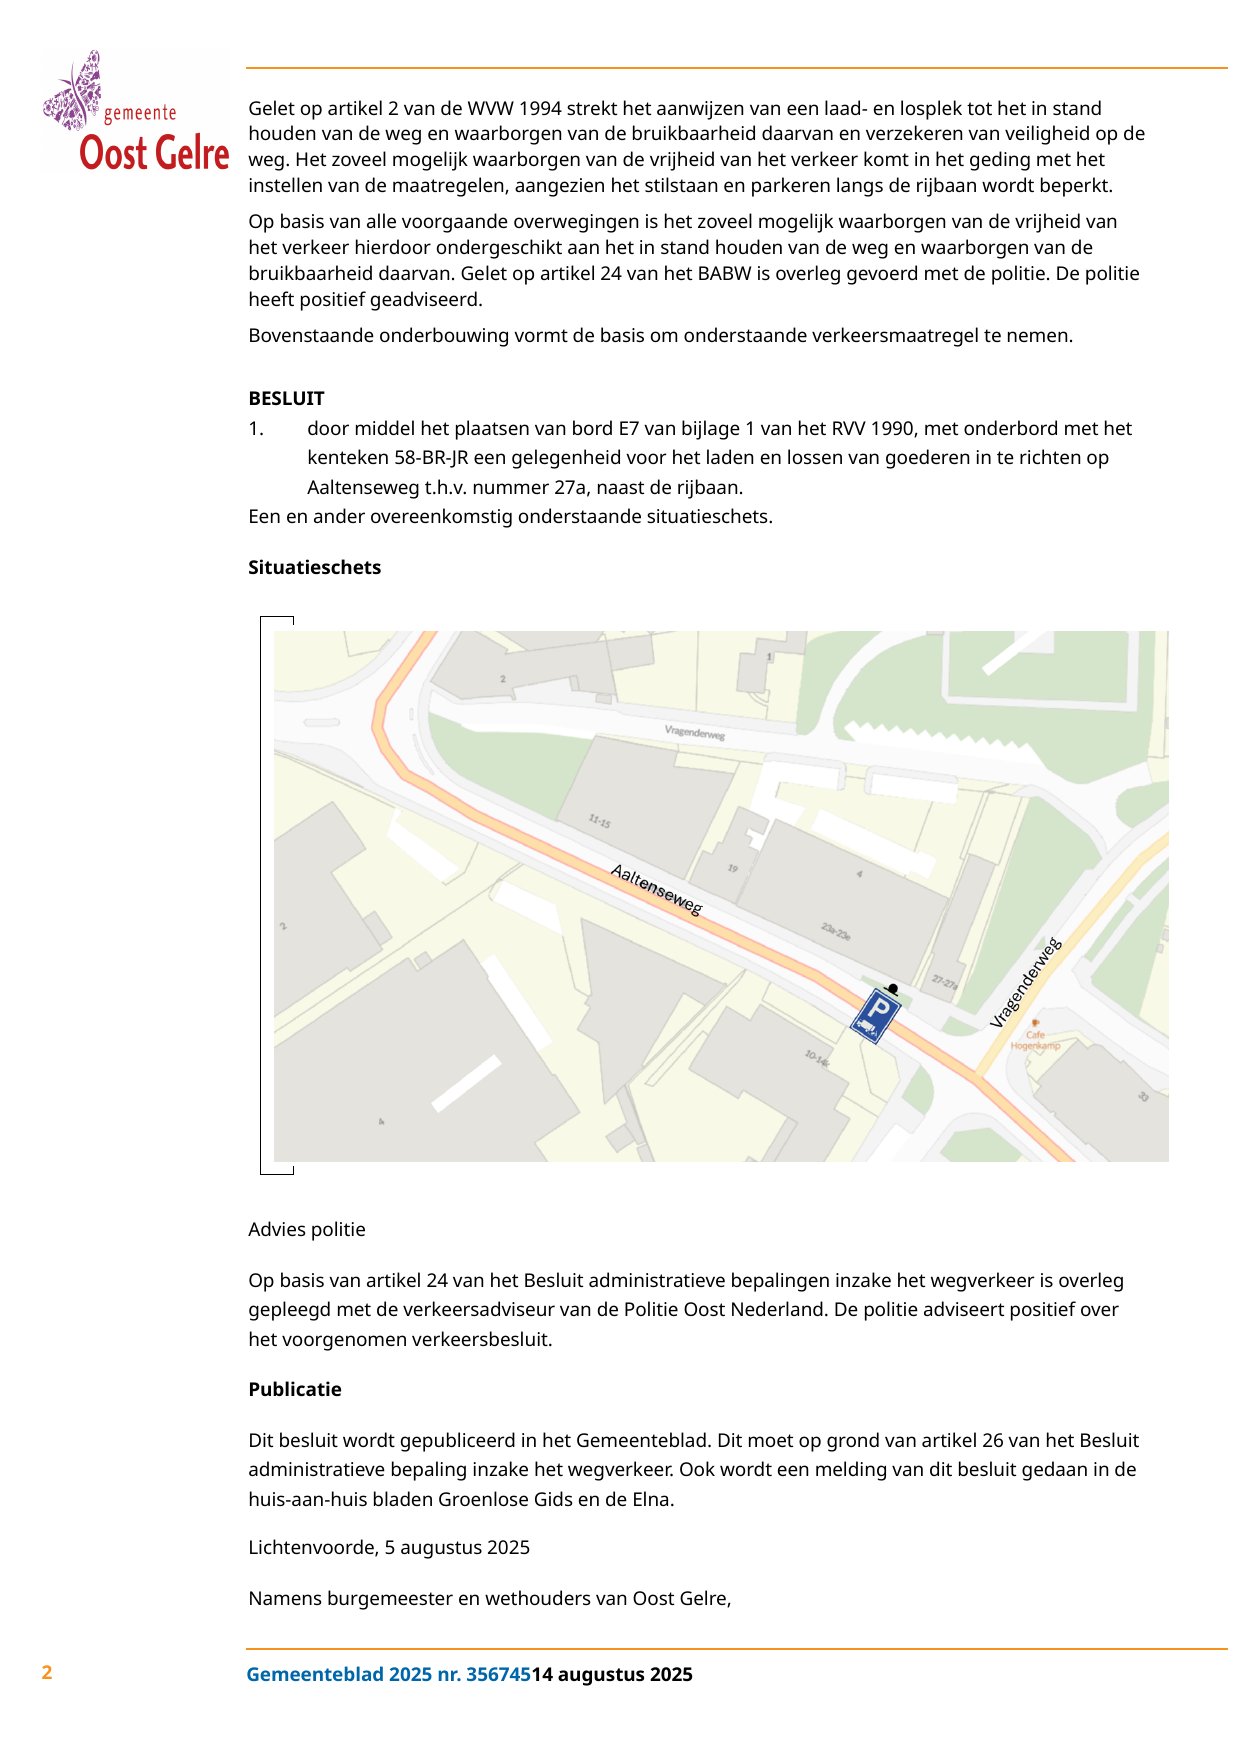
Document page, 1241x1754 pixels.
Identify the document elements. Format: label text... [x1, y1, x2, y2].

picture [268, 625, 1173, 1166]
text Gelet op artikel 2 van de WVW 1994 strekt het aanwijzen van een laad- en losplek tot het in stand houden van de weg en waarborgen van de bruikbaarheid daarvan en verzekeren van veiligheid op de weg. Het zoveel mogelijk waarborgen van de vrijheid van het verkeer komt in het geding met het instellen van de maatregelen, aangezien het stilstaan en parkeren langs de rijbaan wordt beperkt. [248, 95, 1152, 198]
text BESLUIT [248, 385, 1152, 411]
text Lichtenvoorde, 5 augustus 2025 [248, 1534, 1152, 1560]
text Advies politie [248, 1217, 1152, 1242]
text Op basis van alle voorgaande overwegingen is het zoveel mogelijk waarborgen van de vrijheid van het verkeer hierdoor ondergeschikt aan het in stand houden van de weg en waarborgen van de bruikbaarheid daarvan. Gelet op artikel 24 van het BABW is overleg gevoerd met de politie. De politie heeft positief geadviseerd. [248, 209, 1152, 312]
text Namens burgemeester en wethouders van Oost Gelre, [248, 1585, 1152, 1611]
text Een en ander overeenkomstig onderstaande situatieschets. [248, 503, 1152, 529]
text Op basis van artikel 24 van het Besluit administratieve bepalingen inzake het wegverkeer is overleg gepleegd met de verkeersadviseur van de Politie Oost Nederland. De politie adviseert positief over het voorgenomen verkeersbesluit. [248, 1267, 1152, 1352]
text Bovenstaande onderbouwing vormt de basis om onderstaande verkeersmaatregel te nemen. [248, 322, 1152, 348]
text Dit besluit wordt gepubliceerd in het Gemeenteblad. Dit moet op grond van artikel 26 van het Besluit administratieve bepaling inzake het wegverkeer. Ook wordt een melding van dit besluit gedaan in de huis-aan-huis bladen Groenlose Gids en de Elna. [248, 1427, 1152, 1512]
text Publicatie [248, 1377, 1152, 1402]
text Situatieschets [248, 554, 1152, 580]
picture [41, 47, 231, 172]
list door middel het plaatsen van bord E7 van bijlage 1 van het RVV 1990, met onderbord met het kenteken 58-BR-JR een gelegenheid voor het laden en lossen van goederen in te richten op Aaltenseweg t.h.v. nummer 27a, naast de rijbaan. [248, 415, 1152, 500]
